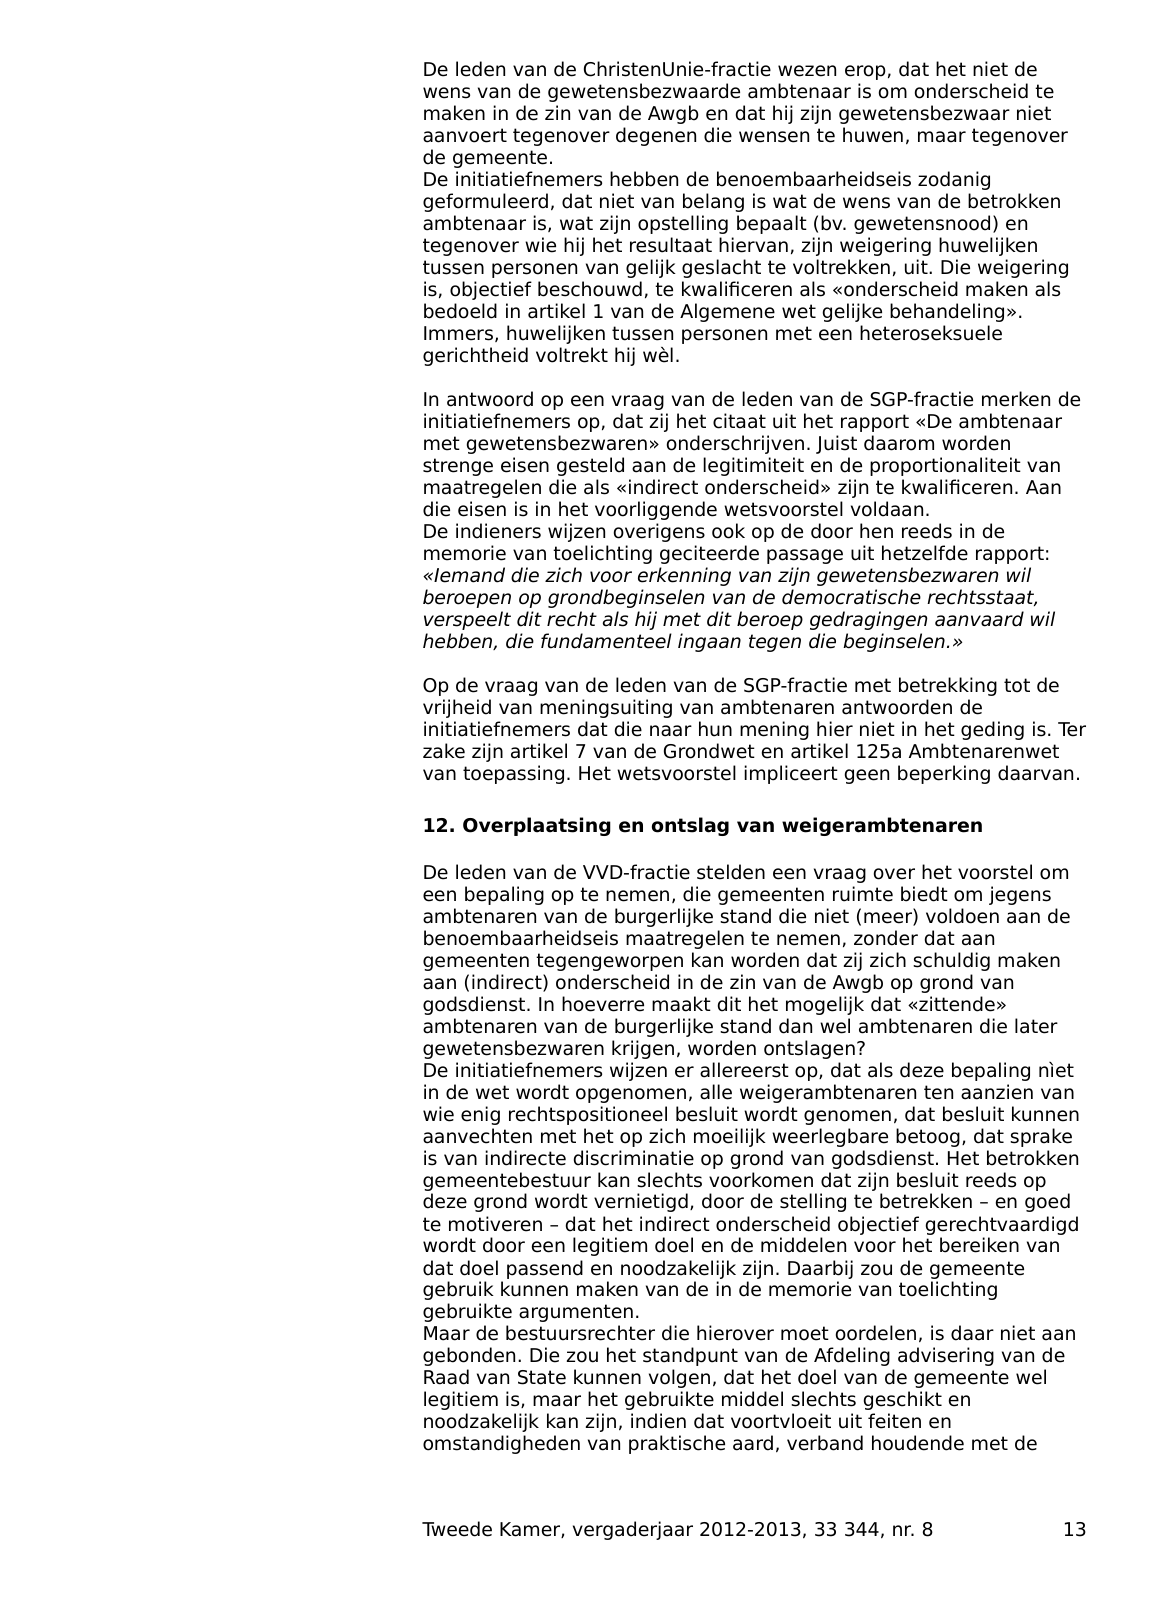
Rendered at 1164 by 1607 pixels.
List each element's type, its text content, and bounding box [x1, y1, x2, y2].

text In antwoord op een vraag van de leden van de SGP-fractie merken de initiatiefnemers op, dat zij het citaat uit het rapport «De ambtenaar met gewetensbezwaren» onderschrijven. Juist daarom worden strenge eisen gesteld aan de legitimiteit en de proportionaliteit van maatregelen die als «indirect onderscheid» zijn te kwalificeren. Aan die eisen is in het voorliggende wetsvoorstel voldaan. [422, 389, 1087, 521]
text Maar de bestuursrechter die hierover moet oordelen, is daar niet aan gebonden. Die zou het standpunt van de Afdeling advisering van de Raad van State kunnen volgen, dat het doel van de gemeente wel legitiem is, maar het gebruikte middel slechts geschikt en noodzakelijk kan zijn, indien dat voortvloeit uit feiten en omstandigheden van praktische aard, verband houdende met de [422, 1323, 1087, 1455]
text Op de vraag van de leden van de SGP-fractie met betrekking tot de vrijheid van meningsuiting van ambtenaren antwoorden de initiatiefnemers dat die naar hun mening hier niet in het geding is. Ter zake zijn artikel 7 van de Grondwet en artikel 125a Ambtenarenwet van toepassing. Het wetsvoorstel impliceert geen beperking daarvan. [422, 675, 1087, 785]
text De leden van de VVD-fractie stelden een vraag over het voorstel om een bepaling op te nemen, die gemeenten ruimte biedt om jegens ambtenaren van de burgerlijke stand die niet (meer) voldoen aan de benoembaarheidseis maatregelen te nemen, zonder dat aan gemeenten tegengeworpen kan worden dat zij zich schuldig maken aan (indirect) onderscheid in de zin van de Awgb op grond van godsdienst. In hoeverre maakt dit het mogelijk dat «zittende» ambtenaren van de burgerlijke stand dan wel ambtenaren die later gewetensbezwaren krijgen, worden ontslagen? [422, 862, 1087, 1059]
text De initiatiefnemers wijzen er allereerst op, dat als deze bepaling nìet in de wet wordt opgenomen, alle weigerambtenaren ten aanzien van wie enig rechtspositioneel besluit wordt genomen, dat besluit kunnen aanvechten met het op zich moeilijk weerlegbare betoog, dat sprake is van indirecte discriminatie op grond van godsdienst. Het betrokken gemeentebestuur kan slechts voorkomen dat zijn besluit reeds op deze grond wordt vernietigd, door de stelling te betrekken – en goed te motiveren – dat het indirect onderscheid objectief gerechtvaardigd wordt door een legitiem doel en de middelen voor het bereiken van dat doel passend en noodzakelijk zijn. Daarbij zou de gemeente gebruik kunnen maken van de in de memorie van toelichting gebruikte argumenten. [422, 1059, 1087, 1323]
subtitle 12. Overplaatsing en ontslag van weigerambtenaren [422, 815, 1087, 837]
text De initiatiefnemers hebben de benoembaarheidseis zodanig geformuleerd, dat niet van belang is wat de wens van de betrokken ambtenaar is, wat zijn opstelling bepaalt (bv. gewetensnood) en tegenover wie hij het resultaat hiervan, zijn weigering huwelijken tussen personen van gelijk geslacht te voltrekken, uit. Die weigering is, objectief beschouwd, te kwalificeren als «onderscheid maken als bedoeld in artikel 1 van de Algemene wet gelijke behandeling». Immers, huwelijken tussen personen met een heteroseksuele gerichtheid voltrekt hij wèl. [422, 169, 1087, 367]
text De leden van de ChristenUnie-fractie wezen erop, dat het niet de wens van de gewetensbezwaarde ambtenaar is om onderscheid te maken in de zin van de Awgb en dat hij zijn gewetensbezwaar niet aanvoert tegenover degenen die wensen te huwen, maar tegenover de gemeente. [422, 59, 1087, 169]
text De indieners wijzen overigens ook op de door hen reeds in de memorie van toelichting geciteerde passage uit hetzelfde rapport: «Iemand die zich voor erkenning van zijn gewetensbezwaren wil beroepen op grondbeginselen van de democratische rechtsstaat, verspeelt dit recht als hij met dit beroep gedragingen aanvaard wil hebben, die fundamenteel ingaan tegen die beginselen.» [422, 521, 1087, 653]
